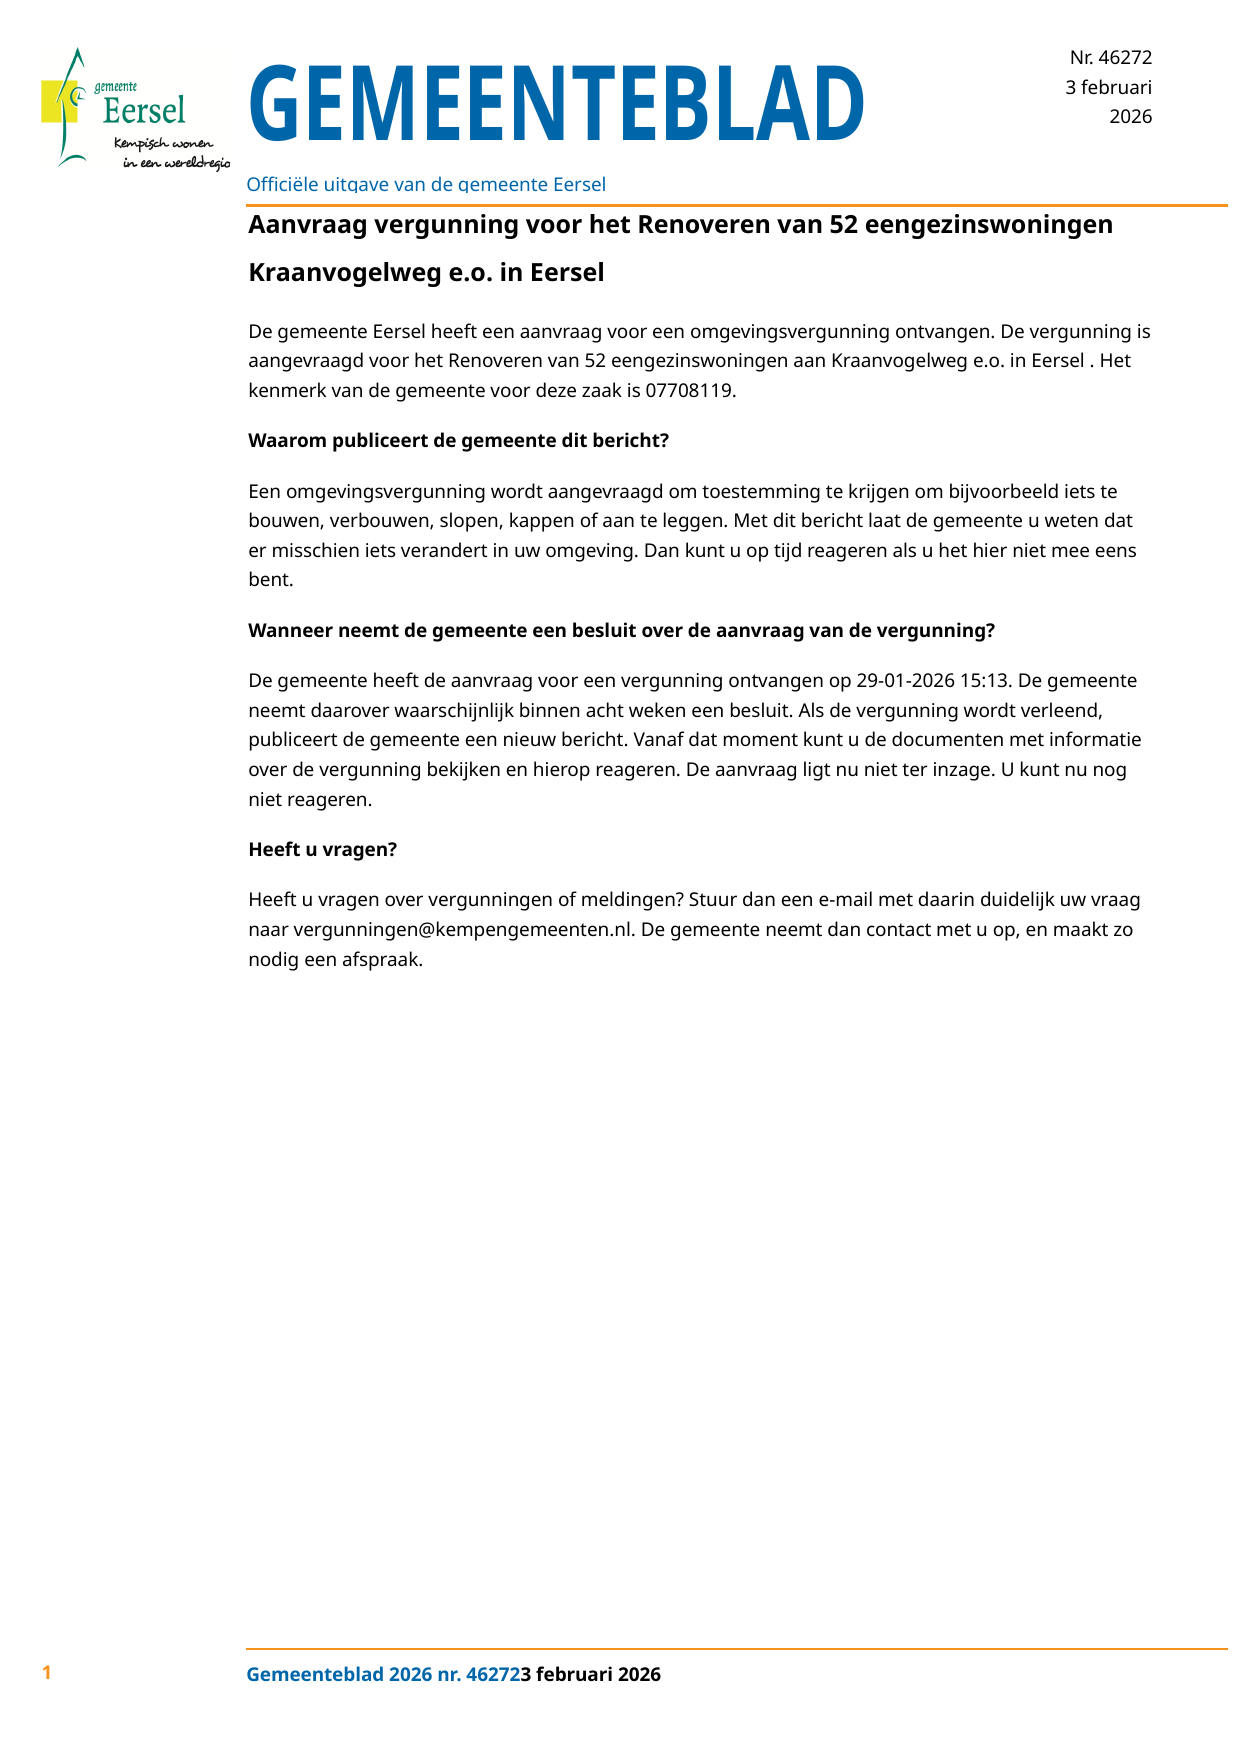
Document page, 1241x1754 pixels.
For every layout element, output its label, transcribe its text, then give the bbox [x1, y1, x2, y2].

text Aanvraag vergunning voor het Renoveren van 52 eengezinswoningen Kraanvogelweg e.o. in Eersel [248, 207, 1152, 288]
text De gemeente Eersel heeft een aanvraag voor een omgevingsvergunning ontvangen. De vergunning is aangevraagd voor het Renoveren van 52 eengezinswoningen aan Kraanvogelweg e.o. in Eersel . Het kenmerk van de gemeente voor deze zaak is 07708119. [248, 318, 1152, 403]
text Heeft u vragen over vergunningen of meldingen? Stuur dan een e-mail met daarin duidelijk uw vraag naar vergunningen@kempengemeenten.nl. De gemeente neemt dan contact met u op, en maakt zo nodig een afspraak. [248, 887, 1152, 972]
text De gemeente heeft de aanvraag voor een vergunning ontvangen op 29-01-2026 15:13. De gemeente neemt daarover waarschijnlijk binnen acht weken een besluit. Als de vergunning wordt verleend, publiceert de gemeente een nieuw bericht. Vanaf dat moment kunt u de documenten met informatie over de vergunning bekijken en hierop reageren. De aanvraag ligt nu niet ter inzage. U kunt nu nog niet reageren. [248, 667, 1152, 812]
picture [41, 47, 231, 172]
text Heeft u vragen? [248, 836, 1152, 862]
text Waarom publiceert de gemeente dit bericht? [248, 427, 1152, 453]
text Een omgevingsvergunning wordt aangevraagd om toestemming te krijgen om bijvoorbeeld iets te bouwen, verbouwen, slopen, kappen of aan te leggen. Met dit bericht laat de gemeente u weten dat er misschien iets verandert in uw omgeving. Dan kunt u op tijd reageren als u het hier niet mee eens bent. [248, 478, 1152, 592]
text Wanneer neemt de gemeente een besluit over de aanvraag van de vergunning? [248, 617, 1152, 643]
